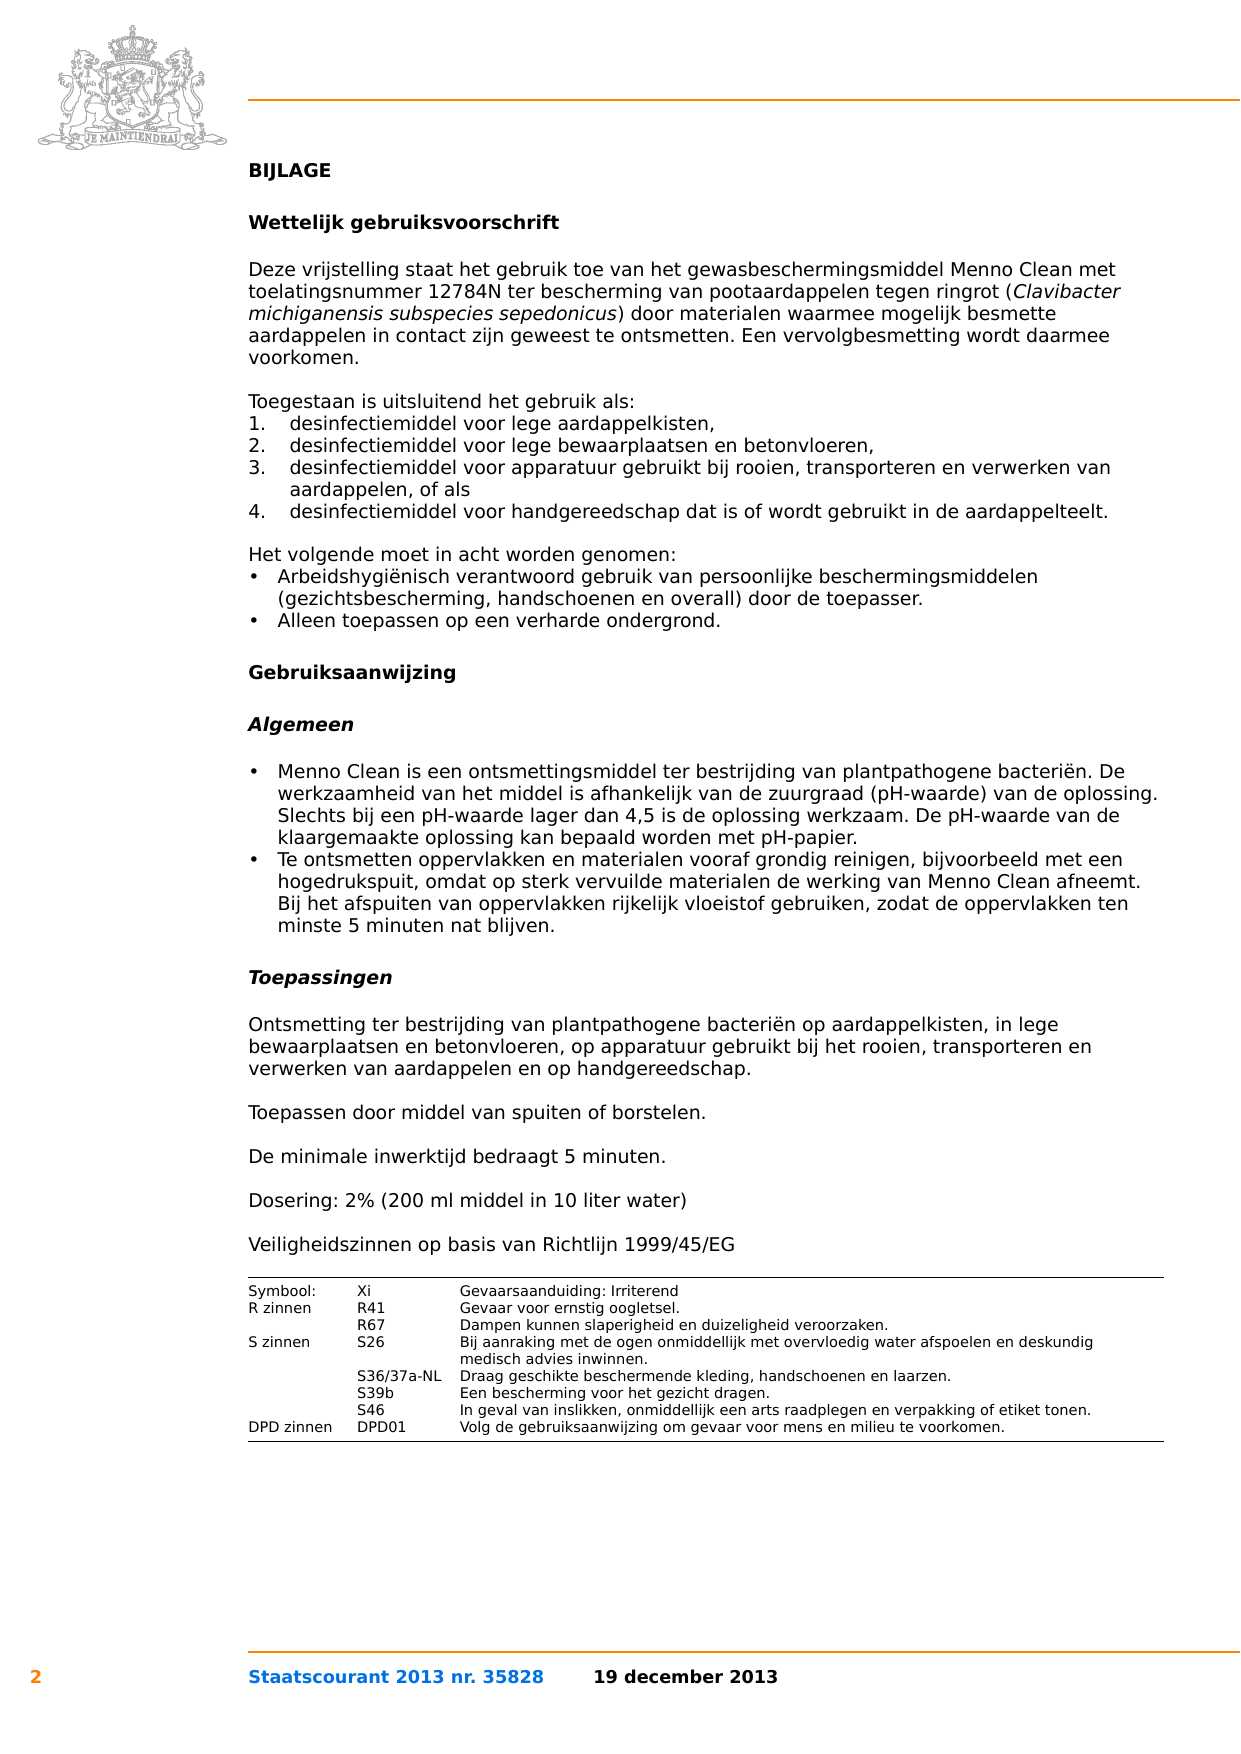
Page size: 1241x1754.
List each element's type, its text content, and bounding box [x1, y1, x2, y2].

text 2. desinfectiemiddel voor lege bewaarplaatsen en betonvloeren, [248, 434, 1163, 457]
table_cell Draag geschikte beschermende kleding, handschoenen en laarzen. [454, 1368, 1163, 1385]
text Het volgende moet in acht worden genomen: [248, 544, 1163, 566]
text • Te ontsmetten oppervlakken en materialen vooraf grondig reinigen, bijvoorbeeld met een hogedrukspuit, omdat op sterk vervuilde materialen de werking van Menno Clean afneemt. Bij het afspuiten van oppervlakken rijkelijk vloeistof gebruiken, zodat de oppervlakken ten minste 5 minuten nat blijven. [248, 849, 1163, 937]
table_cell S46 [351, 1402, 454, 1419]
table_header Xi [351, 1278, 454, 1300]
table_cell [248, 1317, 351, 1334]
table_cell S36/37a-NL [351, 1368, 454, 1385]
text 4. desinfectiemiddel voor handgereedschap dat is of wordt gebruikt in de aardappelteelt. [248, 501, 1163, 522]
text 3. desinfectiemiddel voor apparatuur gebruikt bij rooien, transporteren en verwerken van aardappelen, of als [248, 457, 1163, 501]
table_cell DPD01 [351, 1419, 454, 1441]
text Toepassen door middel van spuiten of borstelen. [248, 1102, 1163, 1124]
table_cell [248, 1402, 351, 1419]
table_cell [248, 1385, 351, 1402]
subtitle Wettelijk gebruiksvoorschrift [248, 212, 1163, 234]
table_cell R67 [351, 1317, 454, 1334]
subtitle Algemeen [248, 714, 1163, 736]
table_cell S26 [351, 1334, 454, 1368]
table_cell Gevaar voor ernstig oogletsel. [454, 1300, 1163, 1317]
table_cell R zinnen [248, 1300, 351, 1317]
text • Arbeidshygiënisch verantwoord gebruik van persoonlijke beschermingsmiddelen (gezichtsbescherming, handschoenen en overall) door de toepasser. [248, 566, 1163, 610]
table_cell [248, 1368, 351, 1385]
subtitle BIJLAGE [248, 160, 1163, 182]
table_cell Bij aanraking met de ogen onmiddellijk met overvloedig water afspoelen en deskundig medisch advies inwinnen. [454, 1334, 1163, 1368]
table_cell S zinnen [248, 1334, 351, 1368]
text Ontsmetting ter bestrijding van plantpathogene bacteriën op aardappelkisten, in lege bewaarplaatsen en betonvloeren, op apparatuur gebruikt bij het rooien, transporteren en verwerken van aardappelen en op handgereedschap. [248, 1014, 1163, 1080]
table_cell S39b [351, 1385, 454, 1402]
text Toegestaan is uitsluitend het gebruik als: [248, 391, 1163, 413]
text Dosering: 2% (200 ml middel in 10 liter water) [248, 1189, 1163, 1212]
text Deze vrijstelling staat het gebruik toe van het gewasbeschermingsmiddel Menno Clean met toelatingsnummer 12784N ter bescherming van pootaardappelen tegen ringrot (Clavibacter michiganensis subspecies sepedonicus) door materialen waarmee mogelijk besmette aardappelen in contact zijn geweest te ontsmetten. Een vervolgbesmetting wordt daarmee voorkomen. [248, 259, 1163, 369]
table_cell In geval van inslikken, onmiddellijk een arts raadplegen en verpakking of etiket tonen. [454, 1402, 1163, 1419]
table_cell R41 [351, 1300, 454, 1317]
table_cell Een bescherming voor het gezicht dragen. [454, 1385, 1163, 1402]
text De minimale inwerktijd bedraagt 5 minuten. [248, 1146, 1163, 1168]
table_header Gevaarsaanduiding: Irriterend [454, 1278, 1163, 1300]
table_cell Dampen kunnen slaperigheid en duizeligheid veroorzaken. [454, 1317, 1163, 1334]
text • Menno Clean is een ontsmettingsmiddel ter bestrijding van plantpathogene bacteriën. De werkzaamheid van het middel is afhankelijk van de zuurgraad (pH-waarde) van de oplossing. Slechts bij een pH-waarde lager dan 4,5 is de oplossing werkzaam. De pH-waarde van de klaargemaakte oplossing kan bepaald worden met pH-papier. [248, 761, 1163, 849]
table_header Symbool: [248, 1278, 351, 1300]
subtitle Gebruiksaanwijzing [248, 662, 1163, 684]
text • Alleen toepassen op een verharde ondergrond. [248, 610, 1163, 632]
table_cell DPD zinnen [248, 1419, 351, 1441]
text Veiligheidszinnen op basis van Richtlijn 1999/45/EG [248, 1233, 1163, 1255]
text 1. desinfectiemiddel voor lege aardappelkisten, [248, 413, 1163, 434]
subtitle Toepassingen [248, 967, 1163, 989]
table_cell Volg de gebruiksaanwijzing om gevaar voor mens en milieu te voorkomen. [454, 1419, 1163, 1441]
picture [38, 25, 227, 150]
